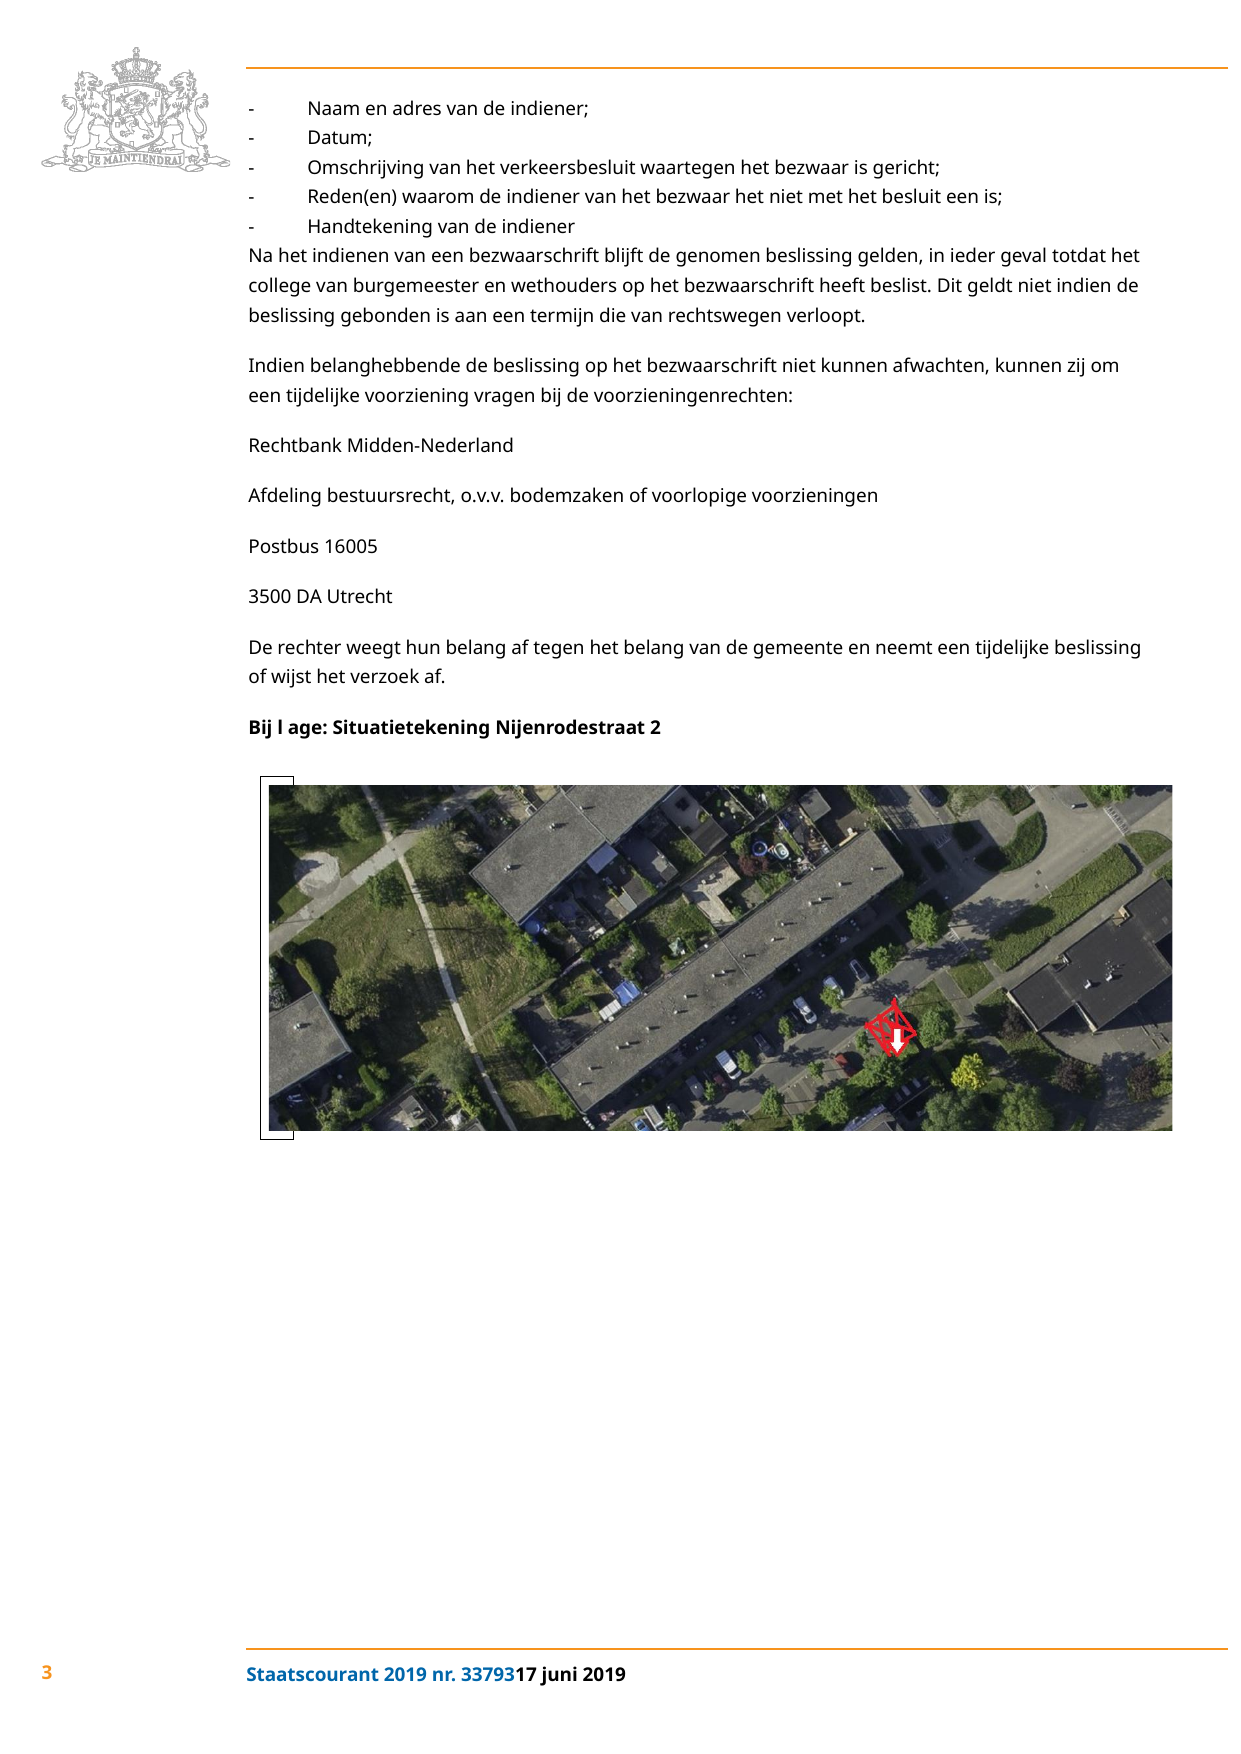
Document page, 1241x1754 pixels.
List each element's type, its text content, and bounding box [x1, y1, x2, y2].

list Handtekening van de indiener [248, 213, 1152, 239]
text Postbus 16005 [248, 533, 1152, 559]
text Rechtbank Midden-Nederland [248, 432, 1152, 458]
picture [268, 785, 1173, 1131]
list Datum; [248, 124, 1152, 150]
list Reden(en) waarom de indiener van het bezwaar het niet met het besluit een is; [248, 183, 1152, 209]
text Indien belanghebbende de beslissing op het bezwaarschrift niet kunnen afwachten, kunnen zij om een tijdelijke voorziening vragen bij de voorzieningenrechten: [248, 352, 1152, 408]
text Na het indienen van een bezwaarschrift blijft de genomen beslissing gelden, in ieder geval totdat het college van burgemeester en wethouders op het bezwaarschrift heeft beslist. Dit geldt niet indien de beslissing gebonden is aan een termijn die van rechtswegen verloopt. [248, 243, 1152, 328]
list Omschrijving van het verkeersbesluit waartegen het bezwaar is gericht; [248, 154, 1152, 180]
text De rechter weegt hun belang af tegen het belang van de gemeente en neemt een tijdelijke beslissing of wijst het verzoek af. [248, 634, 1152, 689]
text Bij l age: Situatietekening Nijenrodestraat 2 [248, 714, 1152, 740]
text Afdeling bestuursrecht, o.v.v. bodemzaken of voorlopige voorzieningen [248, 483, 1152, 508]
picture [41, 47, 231, 172]
list Naam en adres van de indiener; [248, 95, 1152, 121]
text 3500 DA Utrecht [248, 583, 1152, 609]
